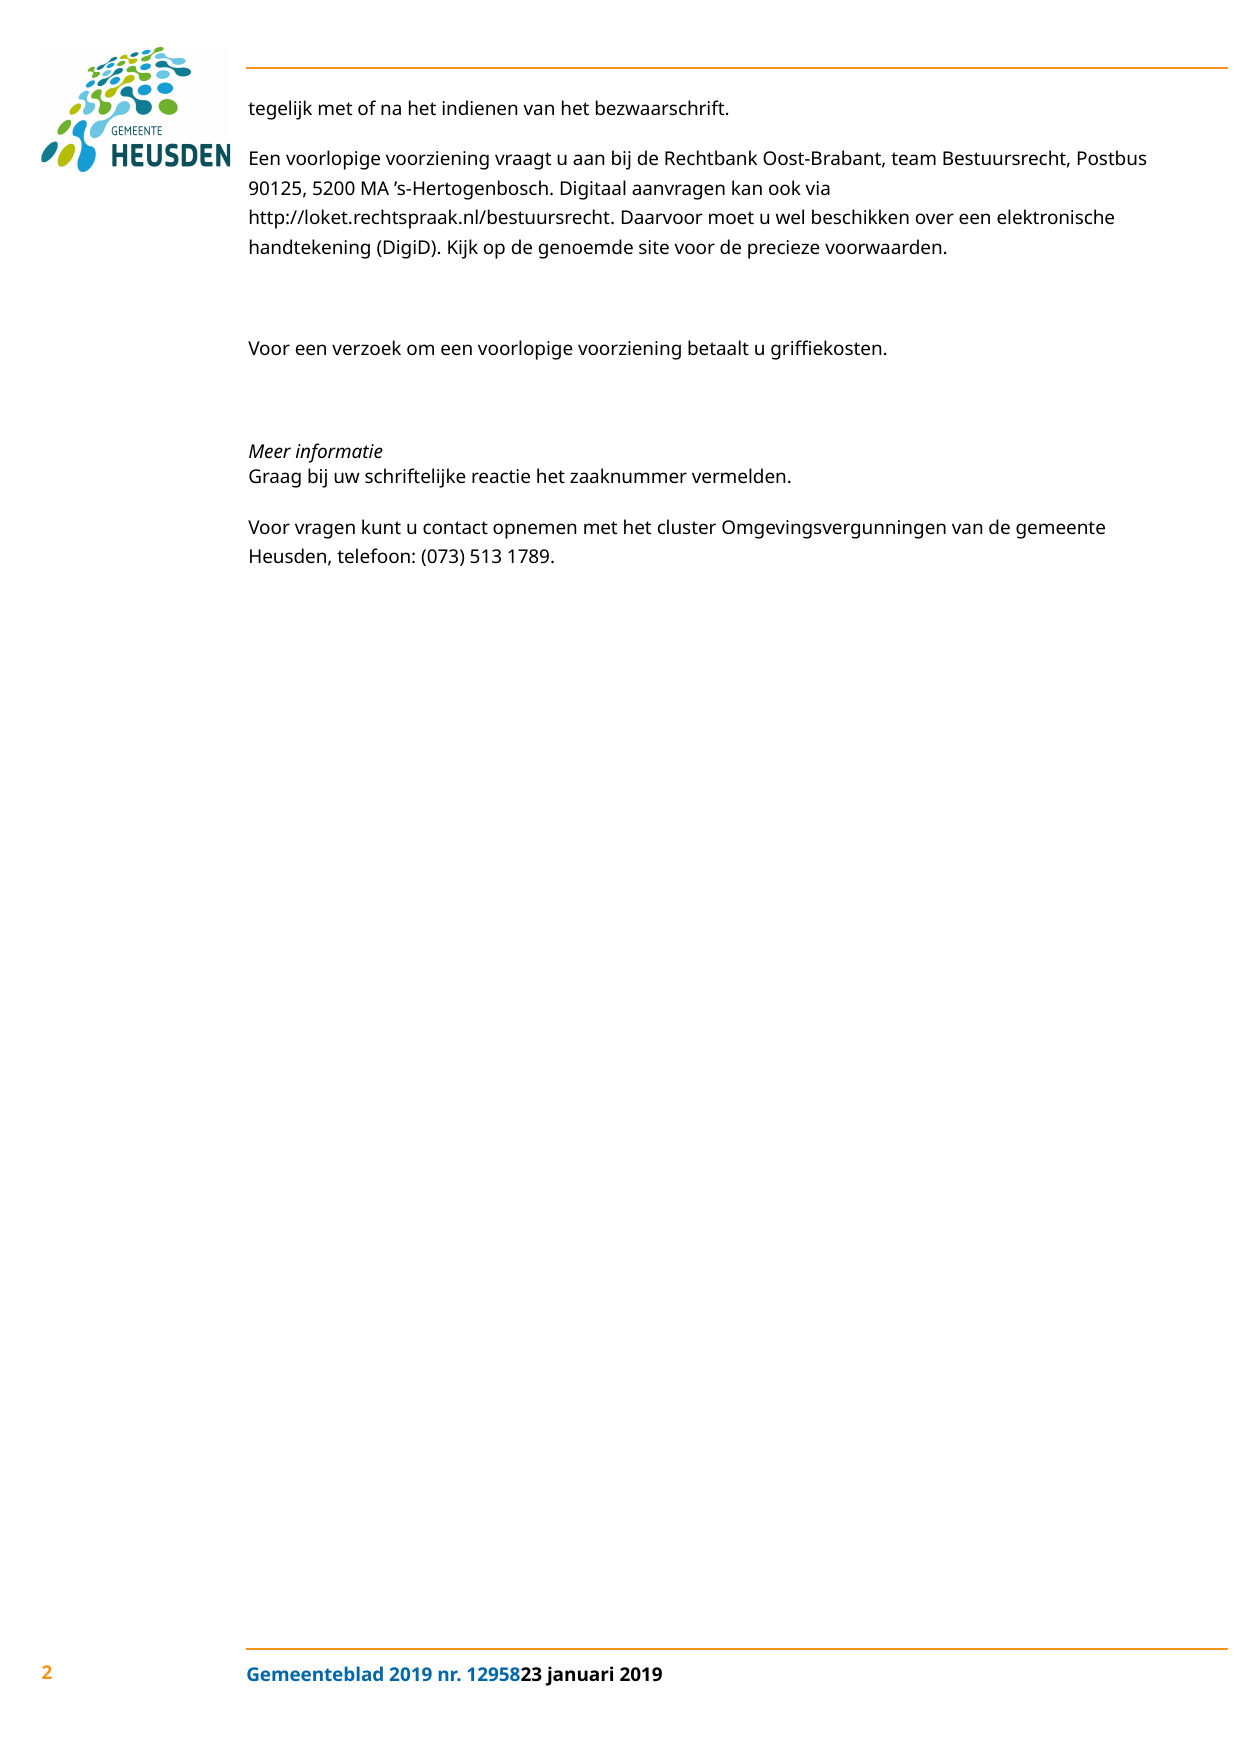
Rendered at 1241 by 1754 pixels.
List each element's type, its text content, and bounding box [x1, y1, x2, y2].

text Meer informatie [248, 438, 1152, 464]
text Voor vragen kunt u contact opnemen met het cluster Omgevingsvergunningen van de gemeente Heusden, telefoon: (073) 513 1789. [248, 514, 1152, 569]
text Graag bij uw schriftelijke reactie het zaaknummer vermelden. [248, 464, 1152, 489]
text tegelijk met of na het indienen van het bezwaarschrift. [248, 95, 1152, 121]
picture [41, 47, 231, 172]
text Een voorlopige voorziening vraagt u aan bij de Rechtbank Oost-Brabant, team Bestuursrecht, Postbus 90125, 5200 MA ’s-Hertogenbosch. Digitaal aanvragen kan ook via http://loket.rechtspraak.nl/bestuursrecht. Daarvoor moet u wel beschikken over een elektronische handtekening (DigiD). Kijk op de genoemde site voor de precieze voorwaarden. [248, 145, 1152, 260]
text Voor een verzoek om een voorlopige voorziening betaalt u griffiekosten. [248, 335, 1152, 361]
